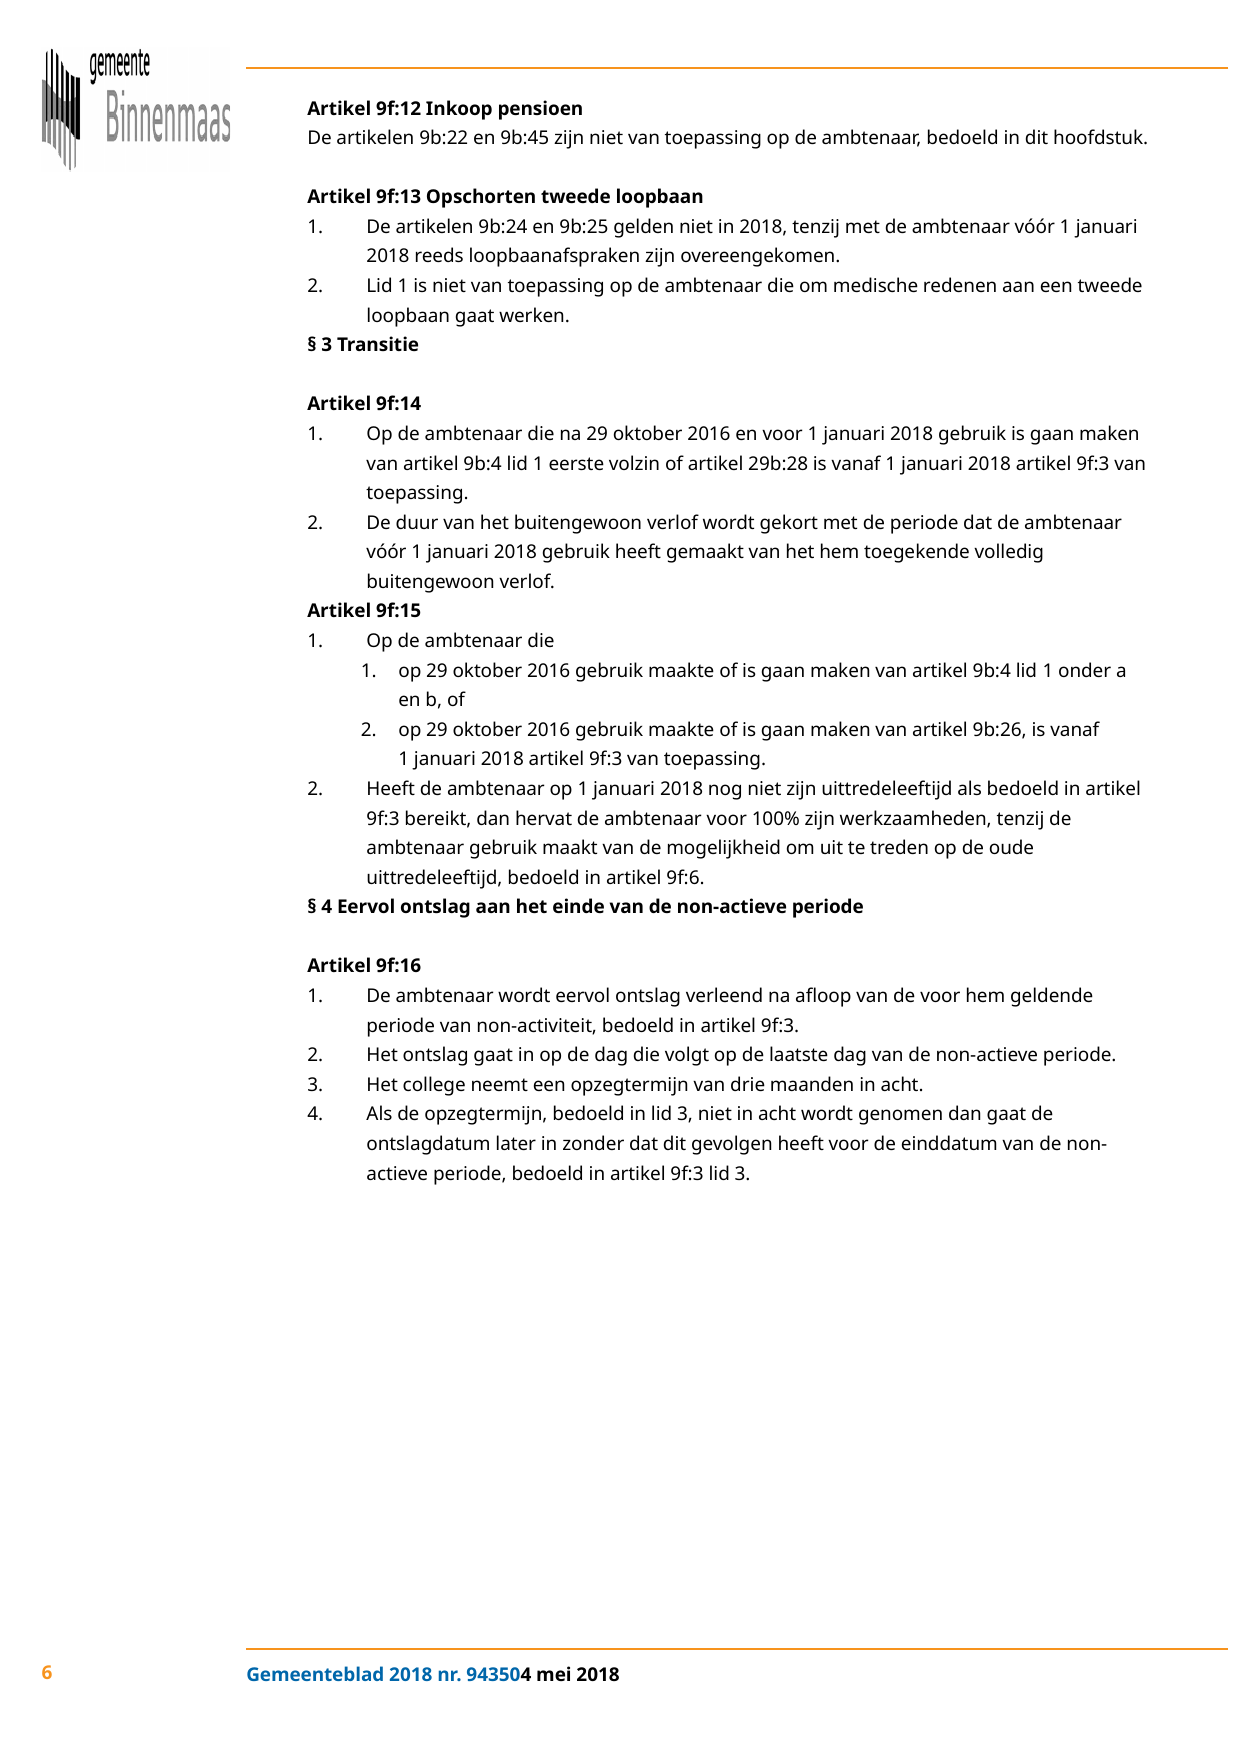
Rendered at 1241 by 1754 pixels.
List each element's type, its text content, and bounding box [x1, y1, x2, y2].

list Artikel 9f:16 [248, 953, 1152, 978]
list Artikel 9f:13 Opschorten tweede loopbaan [248, 183, 1152, 209]
list op 29 oktober 2016 gebruik maakte of is gaan maken van artikel 9b:26, is vanaf 1 januari 2018 artikel 9f:3 van toepassing. [361, 716, 1152, 771]
list § 3 Transitie [248, 331, 1152, 357]
list Heeft de ambtenaar op 1 januari 2018 nog niet zijn uittredeleeftijd als bedoeld in artikel 9f:3 bereikt, dan hervat de ambtenaar voor 100% zijn werkzaamheden, tenzij de ambtenaar gebruik maakt van de mogelijkheid om uit te treden op de oude uittredeleeftijd, bedoeld in artikel 9f:6. [307, 775, 1152, 890]
list Lid 1 is niet van toepassing op de ambtenaar die om medische redenen aan een tweede loopbaan gaat werken. [307, 272, 1152, 328]
list Artikel 9f:14 [248, 391, 1152, 416]
list De ambtenaar wordt eervol ontslag verleend na afloop van de voor hem geldende periode van non-activiteit, bedoeld in artikel 9f:3. [307, 982, 1152, 1038]
list Op de ambtenaar die [307, 627, 1152, 653]
list De duur van het buitengewoon verlof wordt gekort met de periode dat de ambtenaar vóór 1 januari 2018 gebruik heeft gemaakt van het hem toegekende volledig buitengewoon verlof. [307, 509, 1152, 594]
list Het college neemt een opzegtermijn van drie maanden in acht. [307, 1071, 1152, 1097]
list Het ontslag gaat in op de dag die volgt op de laatste dag van de non-actieve periode. [307, 1041, 1152, 1067]
list op 29 oktober 2016 gebruik maakte of is gaan maken van artikel 9b:4 lid 1 onder a en b, of [361, 657, 1152, 712]
list De artikelen 9b:24 en 9b:25 gelden niet in 2018, tenzij met de ambtenaar vóór 1 januari 2018 reeds loopbaanafspraken zijn overeengekomen. [307, 213, 1152, 268]
list Artikel 9f:12 Inkoop pensioen [248, 95, 1152, 121]
list De artikelen 9b:22 en 9b:45 zijn niet van toepassing op de ambtenaar, bedoeld in dit hoofdstuk. [248, 124, 1152, 150]
list Als de opzegtermijn, bedoeld in lid 3, niet in acht wordt genomen dan gaat de ontslagdatum later in zonder dat dit gevolgen heeft voor de einddatum van de non-actieve periode, bedoeld in artikel 9f:3 lid 3. [307, 1101, 1152, 1186]
picture [41, 47, 231, 172]
list Op de ambtenaar die na 29 oktober 2016 en voor 1 januari 2018 gebruik is gaan maken van artikel 9b:4 lid 1 eerste volzin of artikel 29b:28 is vanaf 1 januari 2018 artikel 9f:3 van toepassing. [307, 420, 1152, 505]
list Artikel 9f:15 [248, 598, 1152, 623]
list § 4 Eervol ontslag aan het einde van de non-actieve periode [248, 893, 1152, 919]
